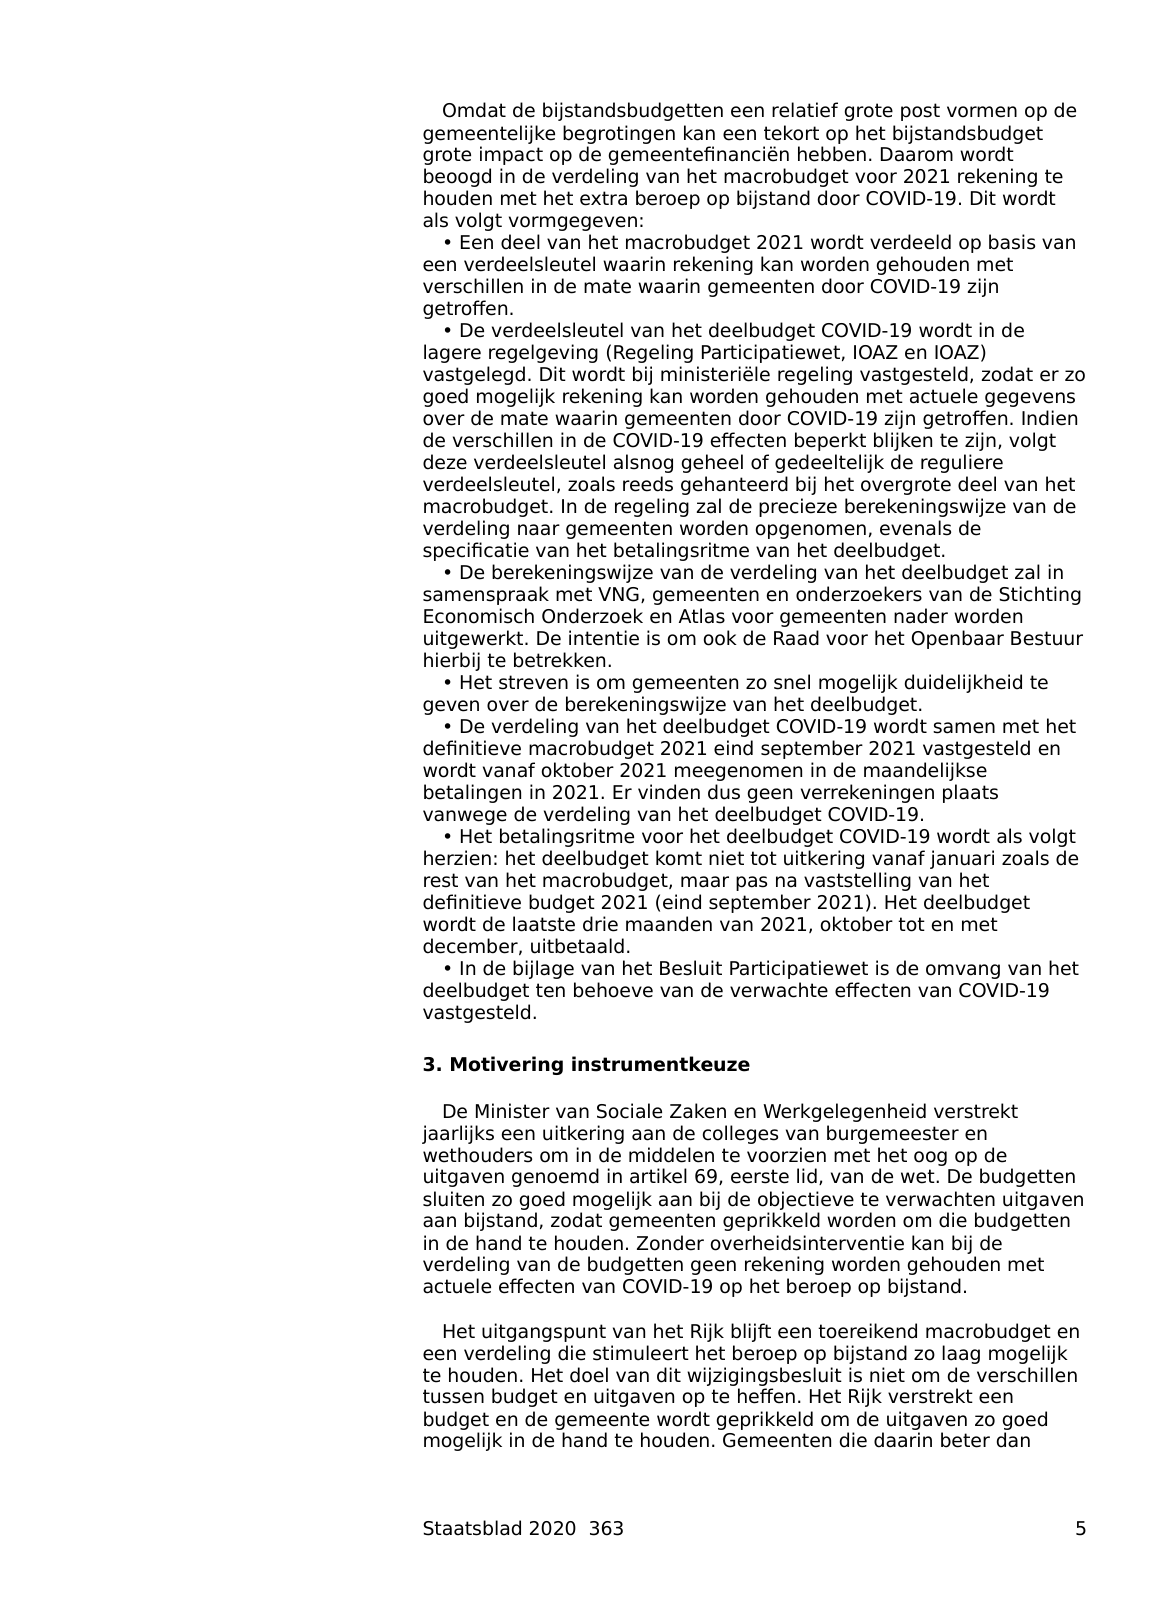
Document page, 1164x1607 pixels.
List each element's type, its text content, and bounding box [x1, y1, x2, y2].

text • Het streven is om gemeenten zo snel mogelijk duidelijkheid te geven over de berekeningswijze van het deelbudget. [422, 672, 1087, 716]
text De Minister van Sociale Zaken en Werkgelegenheid verstrekt jaarlijks een uitkering aan de colleges van burgemeester en wethouders om in de middelen te voorzien met het oog op de uitgaven genoemd in artikel 69, eerste lid, van de wet. De budgetten sluiten zo goed mogelijk aan bij de objectieve te verwachten uitgaven aan bijstand, zodat gemeenten geprikkeld worden om die budgetten in de hand te houden. Zonder overheidsinterventie kan bij de verdeling van de budgetten geen rekening worden gehouden met actuele effecten van COVID-19 op het beroep op bijstand. [422, 1101, 1087, 1298]
text • De berekeningswijze van de verdeling van het deelbudget zal in samenspraak met VNG, gemeenten en onderzoekers van de Stichting Economisch Onderzoek en Atlas voor gemeenten nader worden uitgewerkt. De intentie is om ook de Raad voor het Openbaar Bestuur hierbij te betrekken. [422, 562, 1087, 672]
text • De verdeelsleutel van het deelbudget COVID-19 wordt in de lagere regelgeving (Regeling Participatiewet, IOAZ en IOAZ) vastgelegd. Dit wordt bij ministeriële regeling vastgesteld, zodat er zo goed mogelijk rekening kan worden gehouden met actuele gegevens over de mate waarin gemeenten door COVID-19 zijn getroffen. Indien de verschillen in de COVID-19 effecten beperkt blijken te zijn, volgt deze verdeelsleutel alsnog geheel of gedeeltelijk de reguliere verdeelsleutel, zoals reeds gehanteerd bij het overgrote deel van het macrobudget. In de regeling zal de precieze berekeningswijze van de verdeling naar gemeenten worden opgenomen, evenals de specificatie van het betalingsritme van het deelbudget. [422, 320, 1087, 562]
subtitle 3. Motivering instrumentkeuze [422, 1053, 1087, 1076]
text • Het betalingsritme voor het deelbudget COVID-19 wordt als volgt herzien: het deelbudget komt niet tot uitkering vanaf januari zoals de rest van het macrobudget, maar pas na vaststelling van het definitieve budget 2021 (eind september 2021). Het deelbudget wordt de laatste drie maanden van 2021, oktober tot en met december, uitbetaald. [422, 826, 1087, 958]
text • Een deel van het macrobudget 2021 wordt verdeeld op basis van een verdeelsleutel waarin rekening kan worden gehouden met verschillen in de mate waarin gemeenten door COVID-19 zijn getroffen. [422, 232, 1087, 320]
text • De verdeling van het deelbudget COVID-19 wordt samen met het definitieve macrobudget 2021 eind september 2021 vastgesteld en wordt vanaf oktober 2021 meegenomen in de maandelijkse betalingen in 2021. Er vinden dus geen verrekeningen plaats vanwege de verdeling van het deelbudget COVID-19. [422, 716, 1087, 826]
text • In de bijlage van het Besluit Participatiewet is de omvang van het deelbudget ten behoeve van de verwachte effecten van COVID-19 vastgesteld. [422, 958, 1087, 1023]
text Het uitgangspunt van het Rijk blijft een toereikend macrobudget en een verdeling die stimuleert het beroep op bijstand zo laag mogelijk te houden. Het doel van dit wijzigingsbesluit is niet om de verschillen tussen budget en uitgaven op te heffen. Het Rijk verstrekt een budget en de gemeente wordt geprikkeld om de uitgaven zo goed mogelijk in de hand te houden. Gemeenten die daarin beter dan [422, 1321, 1087, 1452]
text Omdat de bijstandsbudgetten een relatief grote post vormen op de gemeentelijke begrotingen kan een tekort op het bijstandsbudget grote impact op de gemeentefinanciën hebben. Daarom wordt beoogd in de verdeling van het macrobudget voor 2021 rekening te houden met het extra beroep op bijstand door COVID-19. Dit wordt als volgt vormgegeven: [422, 100, 1087, 232]
